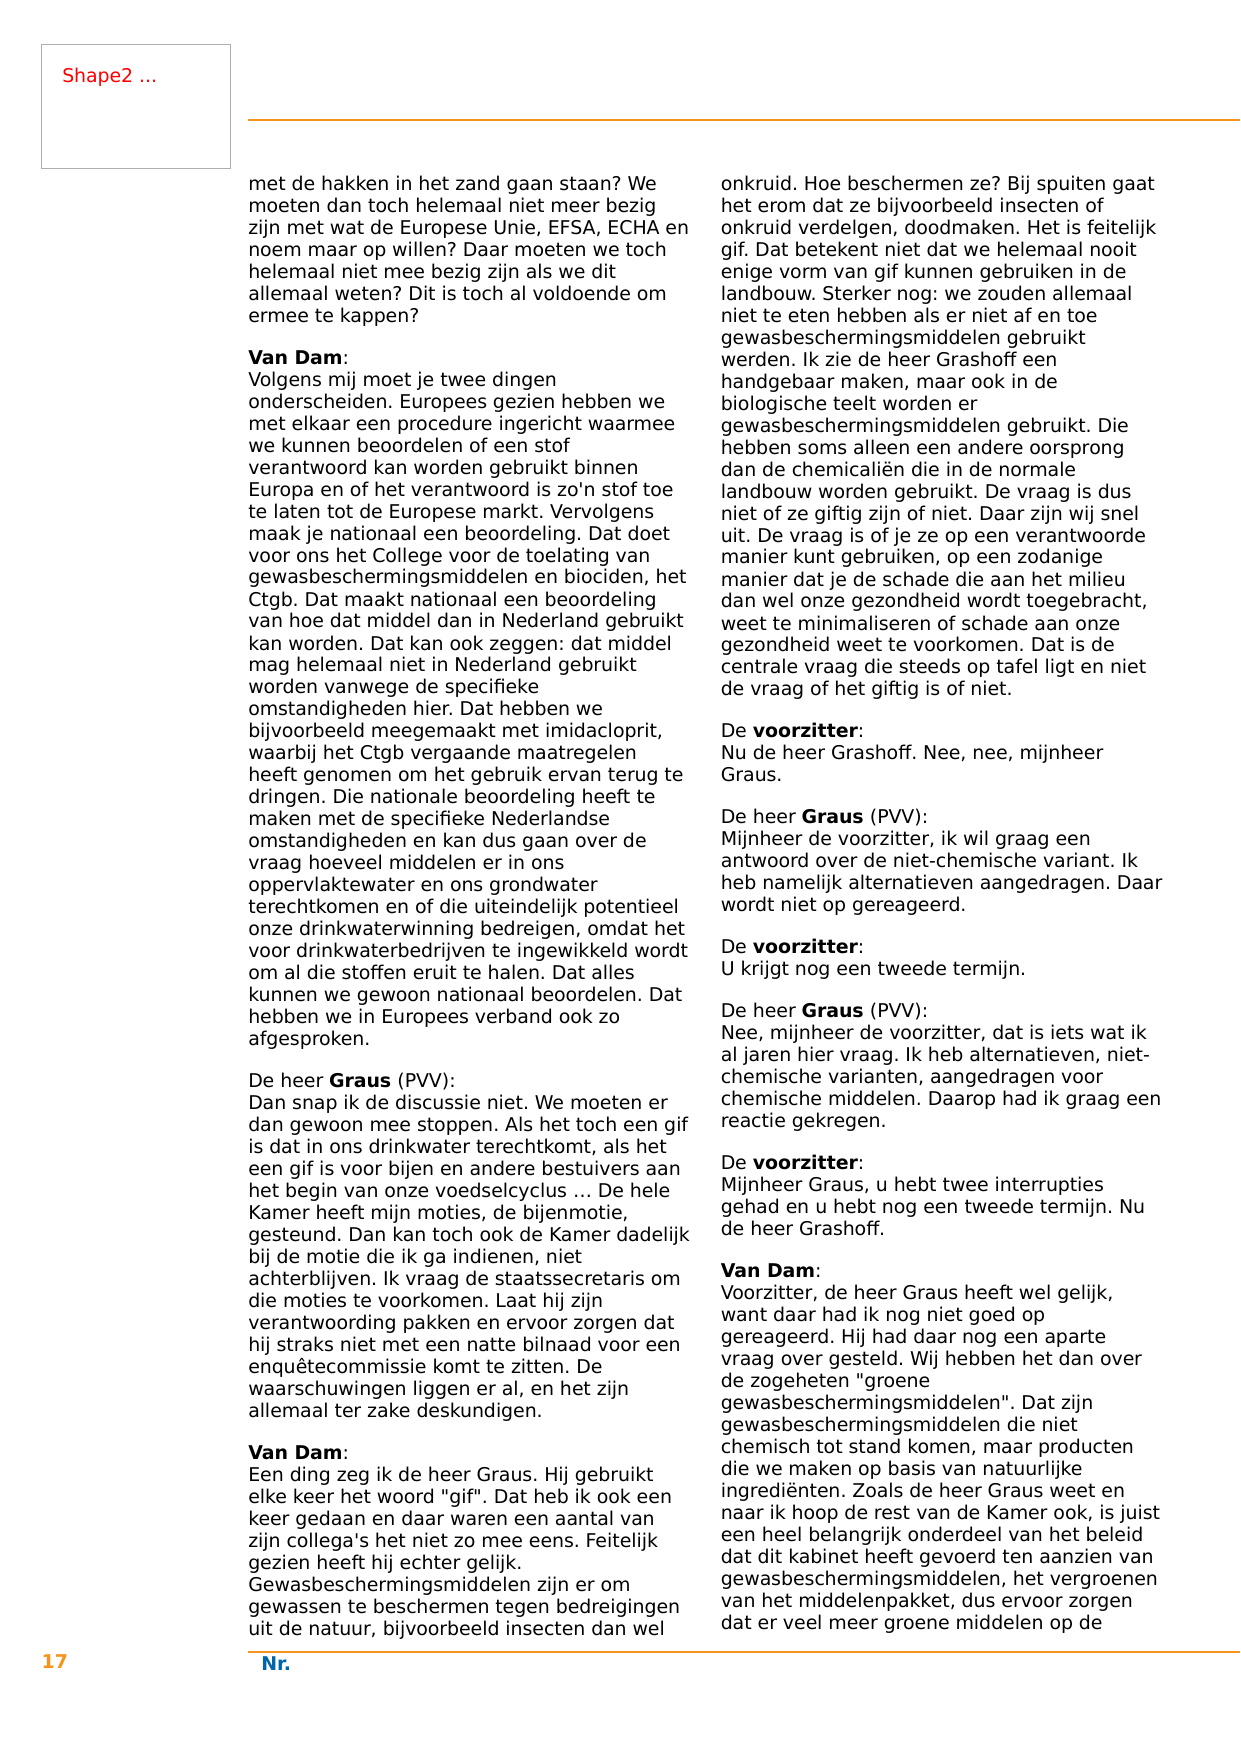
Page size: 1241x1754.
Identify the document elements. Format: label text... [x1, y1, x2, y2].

text De voorzitter: [721, 720, 1163, 742]
text onkruid. Hoe beschermen ze? Bij spuiten gaat het erom dat ze bijvoorbeeld insecten of onkruid verdelgen, doodmaken. Het is feitelijk gif. Dat betekent niet dat we helemaal nooit enige vorm van gif kunnen gebruiken in de landbouw. Sterker nog: we zouden allemaal niet te eten hebben als er niet af en toe gewasbeschermingsmiddelen gebruikt werden. Ik zie de heer Grashoff een handgebaar maken, maar ook in de biologische teelt worden er gewasbeschermingsmiddelen gebruikt. Die hebben soms alleen een andere oorsprong dan de chemicaliën die in de normale landbouw worden gebruikt. De vraag is dus niet of ze giftig zijn of niet. Daar zijn wij snel uit. De vraag is of je ze op een verantwoorde manier kunt gebruiken, op een zodanige manier dat je de schade die aan het milieu dan wel onze gezondheid wordt toegebracht, weet te minimaliseren of schade aan onze gezondheid weet te voorkomen. Dat is de centrale vraag die steeds op tafel ligt en niet de vraag of het giftig is of niet. [721, 173, 1163, 700]
text Nee, mijnheer de voorzitter, dat is iets wat ik al jaren hier vraag. Ik heb alternatieven, niet-chemische varianten, aangedragen voor chemische middelen. Daarop had ik graag een reactie gekregen. [721, 1022, 1163, 1132]
text Van Dam: [248, 347, 691, 369]
text De heer Graus (PVV): [721, 806, 1163, 828]
text De voorzitter: [721, 936, 1163, 958]
text Mijnheer Graus, u hebt twee interrupties gehad en u hebt nog een tweede termijn. Nu de heer Grashoff. [721, 1174, 1163, 1240]
text Dan snap ik de discussie niet. We moeten er dan gewoon mee stoppen. Als het toch een gif is dat in ons drinkwater terechtkomt, als het een gif is voor bijen en andere bestuivers aan het begin van onze voedselcyclus … De hele Kamer heeft mijn moties, de bijenmotie, gesteund. Dan kan toch ook de Kamer dadelijk bij de motie die ik ga indienen, niet achterblijven. Ik vraag de staatssecretaris om die moties te voorkomen. Laat hij zijn verantwoording pakken en ervoor zorgen dat hij straks niet met een natte bilnaad voor een enquêtecommissie komt te zitten. De waarschuwingen liggen er al, en het zijn allemaal ter zake deskundigen. [248, 1092, 691, 1422]
text Volgens mij moet je twee dingen onderscheiden. Europees gezien hebben we met elkaar een procedure ingericht waarmee we kunnen beoordelen of een stof verantwoord kan worden gebruikt binnen Europa en of het verantwoord is zo'n stof toe te laten tot de Europese markt. Vervolgens maak je nationaal een beoordeling. Dat doet voor ons het College voor de toelating van gewasbeschermingsmiddelen en biociden, het Ctgb. Dat maakt nationaal een beoordeling van hoe dat middel dan in Nederland gebruikt kan worden. Dat kan ook zeggen: dat middel mag helemaal niet in Nederland gebruikt worden vanwege de specifieke omstandigheden hier. Dat hebben we bijvoorbeeld meegemaakt met imidacloprit, waarbij het Ctgb vergaande maatregelen heeft genomen om het gebruik ervan terug te dringen. Die nationale beoordeling heeft te maken met de specifieke Nederlandse omstandigheden en kan dus gaan over de vraag hoeveel middelen er in ons oppervlaktewater en ons grondwater terechtkomen en of die uiteindelijk potentieel onze drinkwaterwinning bedreigen, omdat het voor drinkwaterbedrijven te ingewikkeld wordt om al die stoffen eruit te halen. Dat alles kunnen we gewoon nationaal beoordelen. Dat hebben we in Europees verband ook zo afgesproken. [248, 369, 691, 1050]
text met de hakken in het zand gaan staan? We moeten dan toch helemaal niet meer bezig zijn met wat de Europese Unie, EFSA, ECHA en noem maar op willen? Daar moeten we toch helemaal niet mee bezig zijn als we dit allemaal weten? Dit is toch al voldoende om ermee te kappen? [248, 173, 691, 327]
text Nu de heer Grashoff. Nee, nee, mijnheer Graus. [721, 742, 1163, 786]
text Mijnheer de voorzitter, ik wil graag een antwoord over de niet-chemische variant. Ik heb namelijk alternatieven aangedragen. Daar wordt niet op gereageerd. [721, 828, 1163, 916]
text U krijgt nog een tweede termijn. [721, 958, 1163, 980]
text Van Dam: [721, 1260, 1163, 1282]
text De heer Graus (PVV): [721, 1000, 1163, 1022]
text De heer Graus (PVV): [248, 1070, 691, 1092]
text Een ding zeg ik de heer Graus. Hij gebruikt elke keer het woord "gif". Dat heb ik ook een keer gedaan en daar waren een aantal van zijn collega's het niet zo mee eens. Feitelijk gezien heeft hij echter gelijk. Gewasbeschermingsmiddelen zijn er om gewassen te beschermen tegen bedreigingen uit de natuur, bijvoorbeeld insecten dan wel [248, 1464, 691, 1639]
text De voorzitter: [721, 1152, 1163, 1174]
text Voorzitter, de heer Graus heeft wel gelijk, want daar had ik nog niet goed op gereageerd. Hij had daar nog een aparte vraag over gesteld. Wij hebben het dan over de zogeheten "groene gewasbeschermingsmiddelen". Dat zijn gewasbeschermingsmiddelen die niet chemisch tot stand komen, maar producten die we maken op basis van natuurlijke ingrediënten. Zoals de heer Graus weet en naar ik hoop de rest van de Kamer ook, is juist een heel belangrijk onderdeel van het beleid dat dit kabinet heeft gevoerd ten aanzien van gewasbeschermingsmiddelen, het vergroenen van het middelenpakket, dus ervoor zorgen dat er veel meer groene middelen op de [721, 1282, 1163, 1633]
text Van Dam: [248, 1442, 691, 1464]
